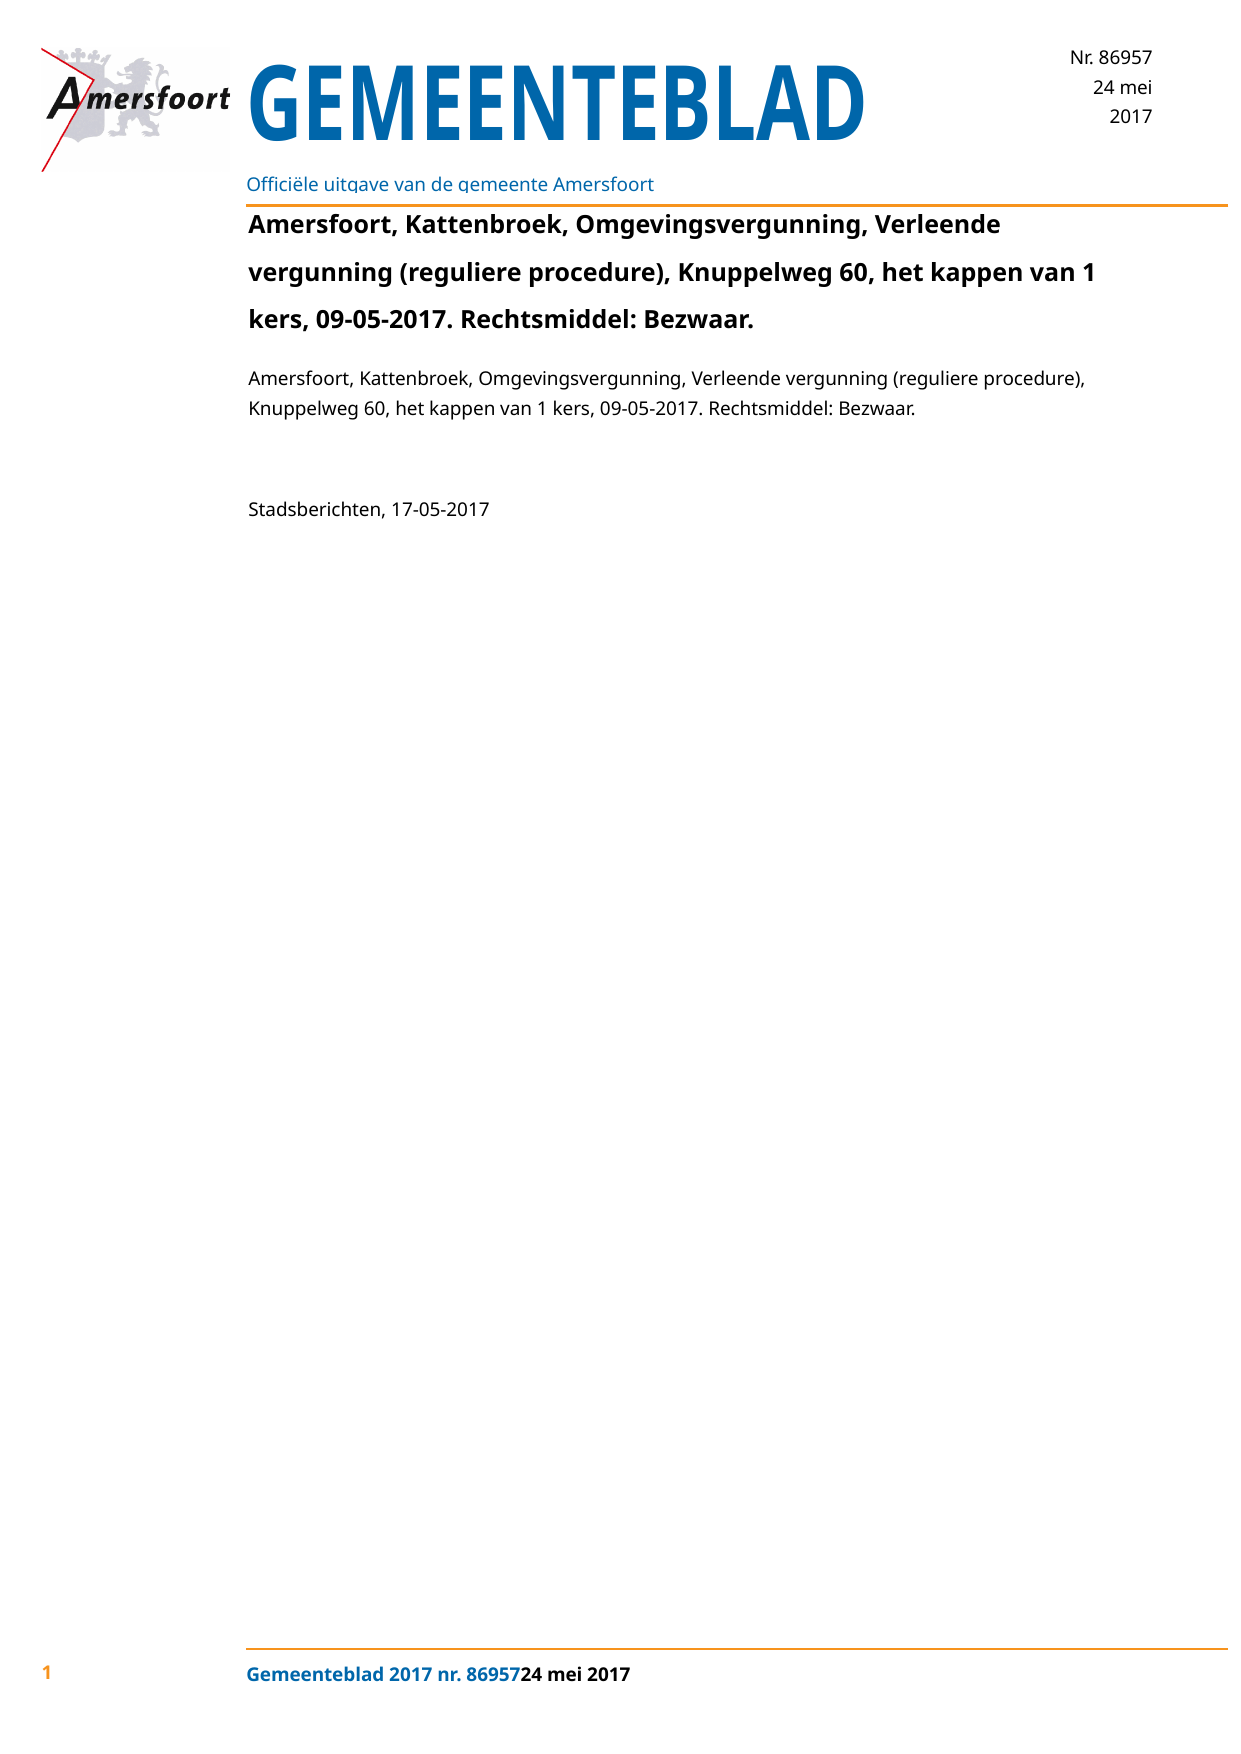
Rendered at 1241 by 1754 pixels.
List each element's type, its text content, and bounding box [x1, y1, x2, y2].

picture [41, 47, 231, 172]
text Amersfoort, Kattenbroek, Omgevingsvergunning, Verleende vergunning (reguliere procedure), Knuppelweg 60, het kappen van 1 kers, 09-05-2017. Rechtsmiddel: Bezwaar. [248, 207, 1152, 336]
text Stadsberichten, 17-05-2017 [248, 496, 1152, 522]
text Amersfoort, Kattenbroek, Omgevingsvergunning, Verleende vergunning (reguliere procedure), Knuppelweg 60, het kappen van 1 kers, 09-05-2017. Rechtsmiddel: Bezwaar. [248, 366, 1152, 421]
